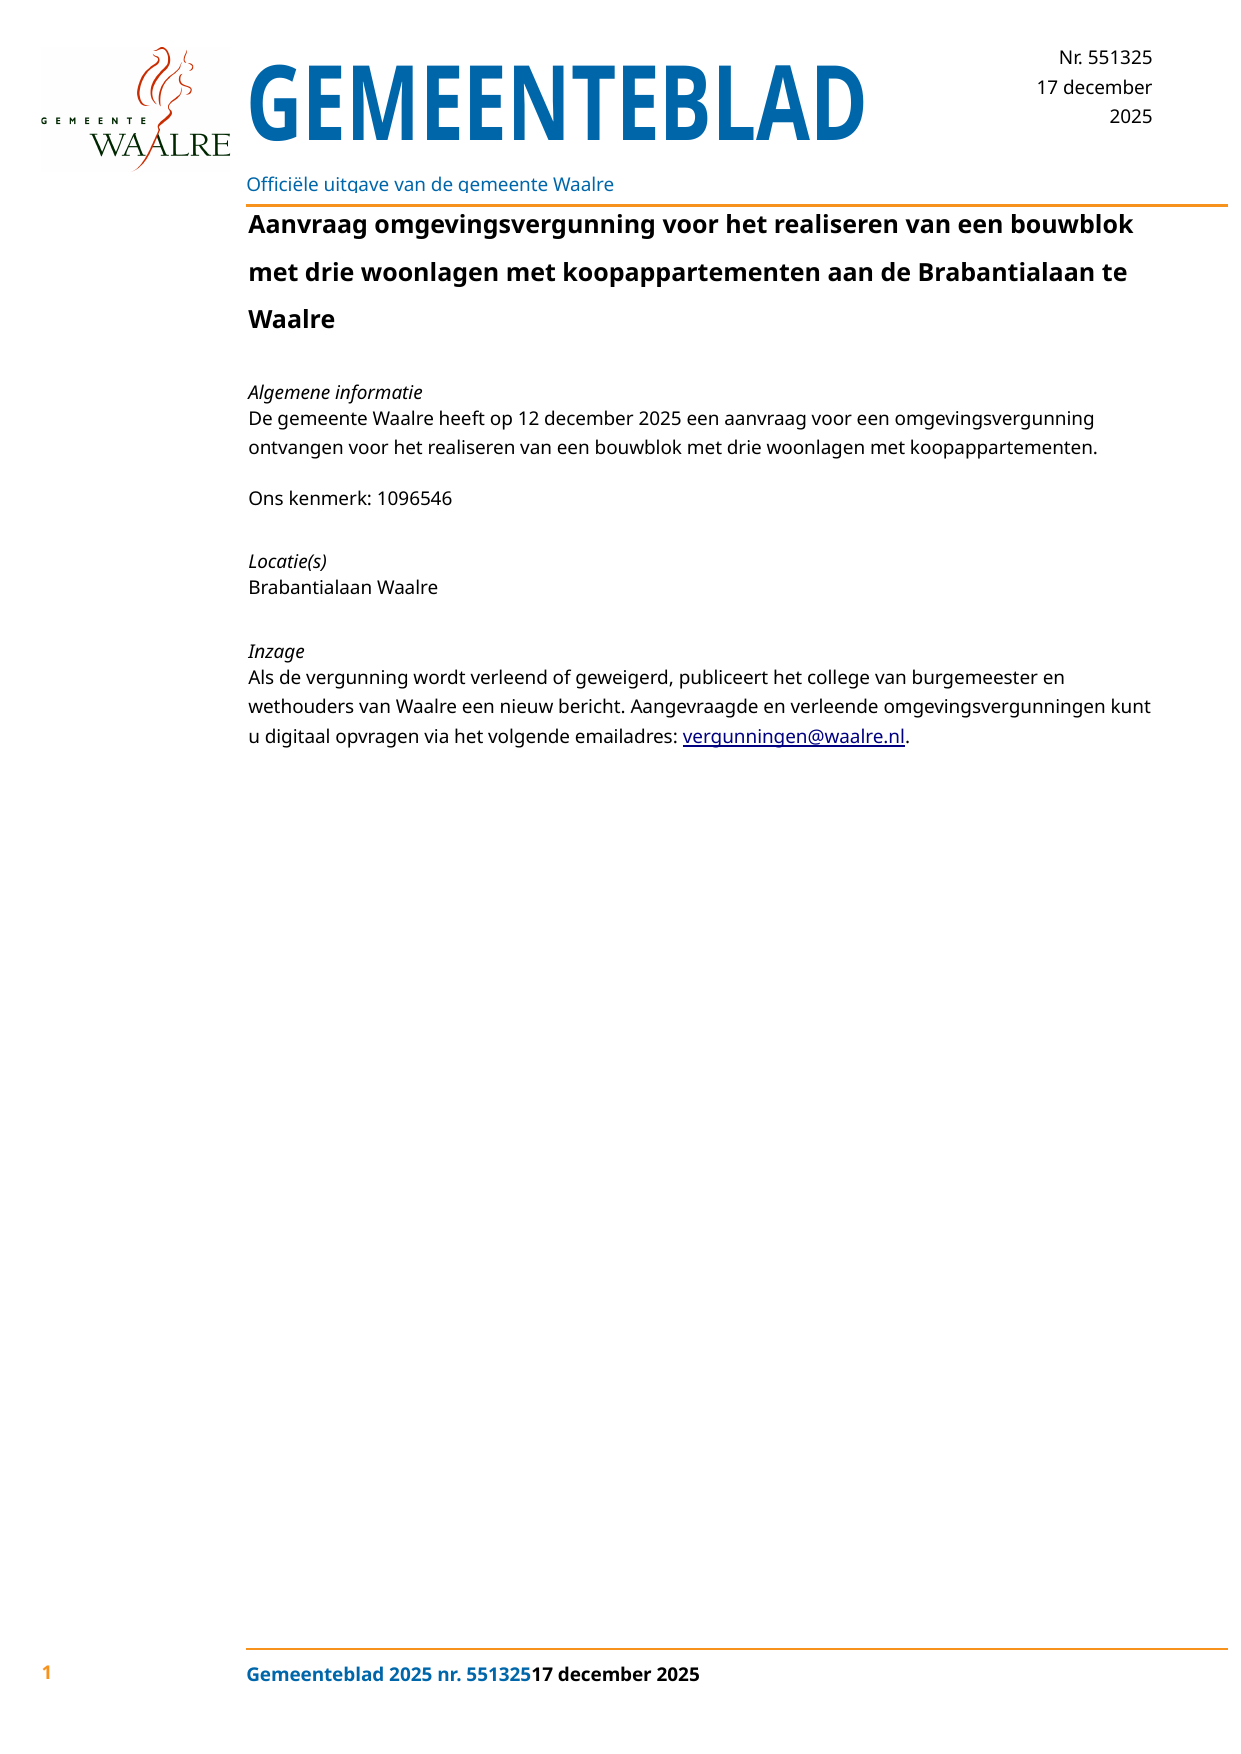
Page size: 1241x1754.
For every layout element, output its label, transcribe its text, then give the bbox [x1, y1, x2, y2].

text Inzage [248, 638, 1152, 664]
text Aanvraag omgevingsvergunning voor het realiseren van een bouwblok met drie woonlagen met koopappartementen aan de Brabantialaan te Waalre [248, 207, 1152, 336]
text Brabantialaan Waalre [248, 574, 1152, 600]
text De gemeente Waalre heeft op 12 december 2025 een aanvraag voor een omgevingsvergunning ontvangen voor het realiseren van een bouwblok met drie woonlagen met koopappartementen. [248, 405, 1152, 460]
text Ons kenmerk: 1096546 [248, 485, 1152, 511]
text Locatie(s) [248, 549, 1152, 574]
text Als de vergunning wordt verleend of geweigerd, publiceert het college van burgemeester en wethouders van Waalre een nieuw bericht. Aangevraagde en verleende omgevingsvergunningen kunt u digitaal opvragen via het volgende emailadres: vergunningen@waalre.nl. [248, 664, 1152, 749]
text Algemene informatie [248, 379, 1152, 405]
picture [41, 47, 231, 172]
